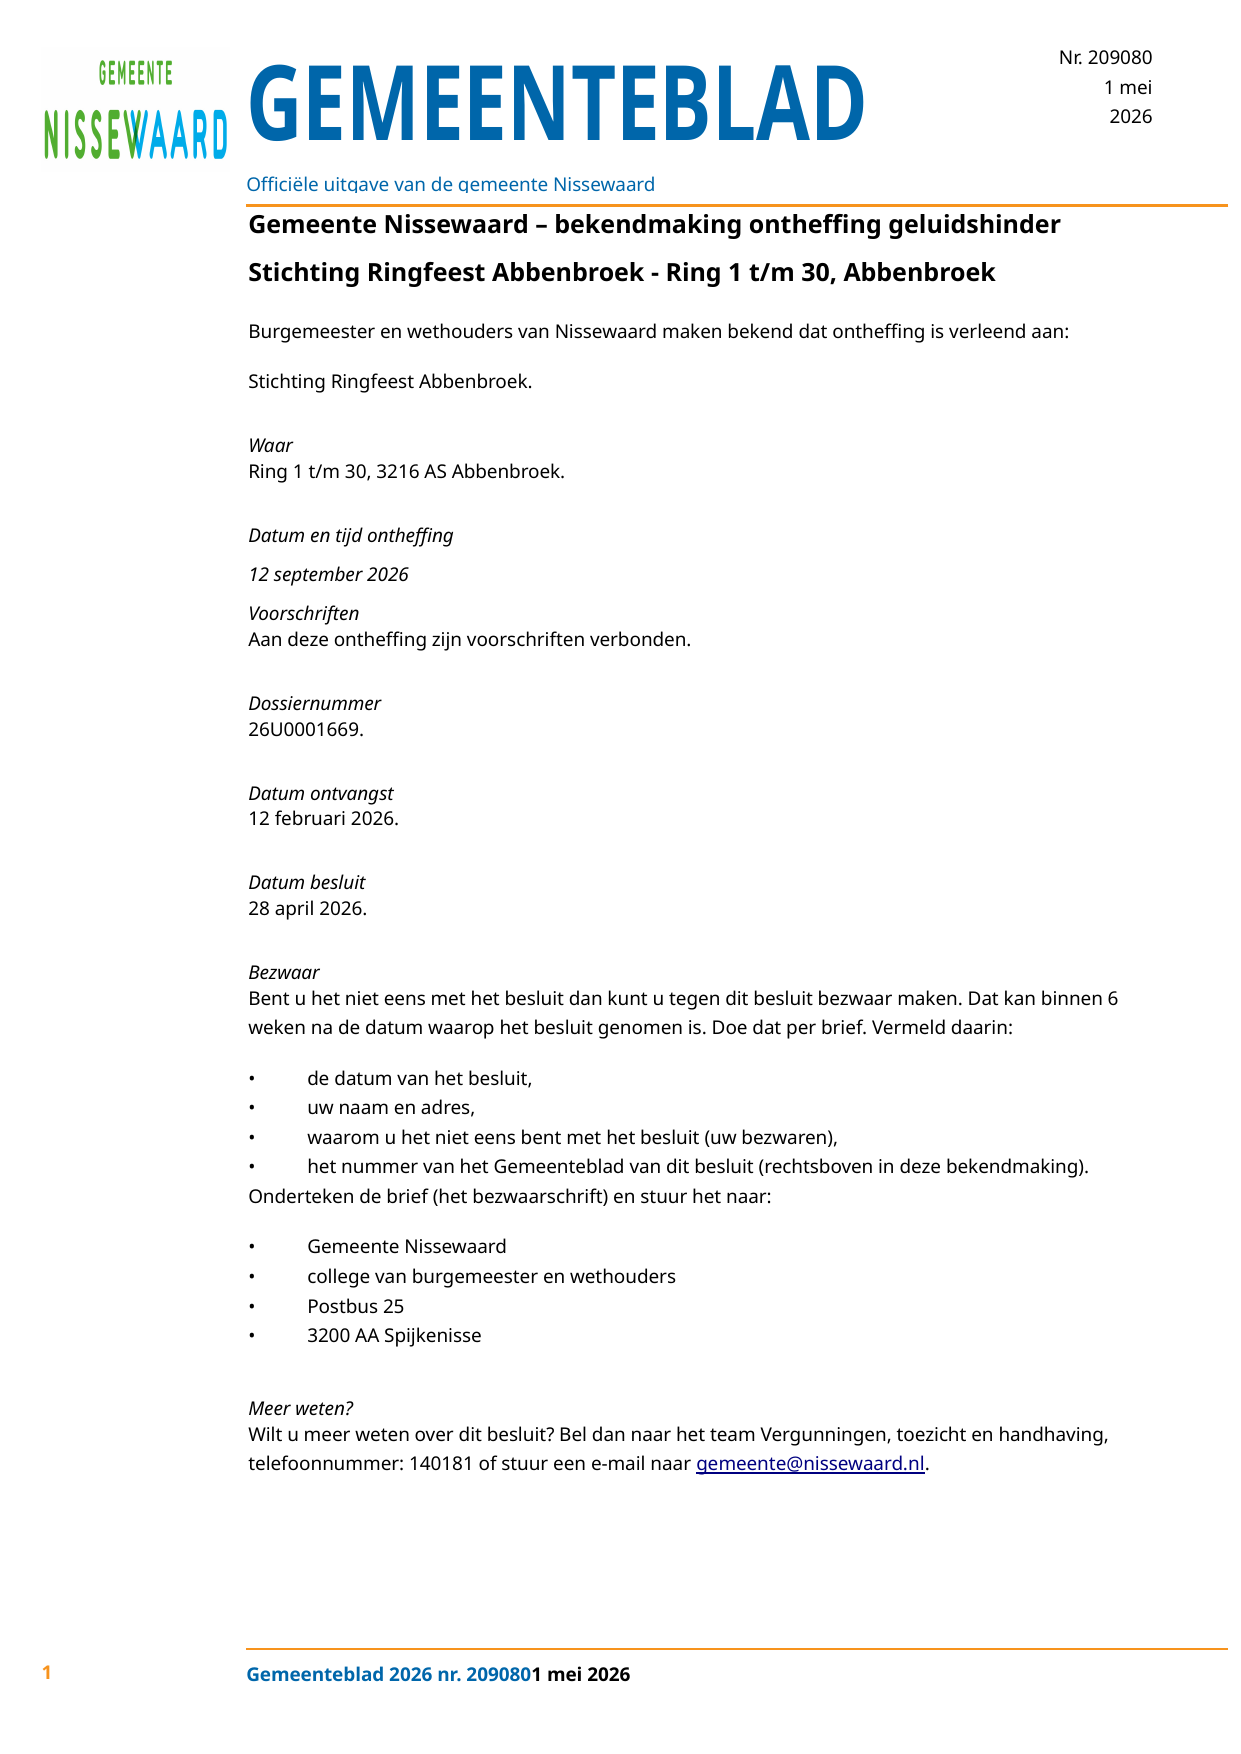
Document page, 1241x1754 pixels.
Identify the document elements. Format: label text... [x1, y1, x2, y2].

text 12 februari 2026. [248, 806, 1152, 831]
text Onderteken de brief (het bezwaarschrift) en stuur het naar: [248, 1183, 1152, 1209]
list Postbus 25 [248, 1293, 1152, 1319]
text 26U0001669. [248, 716, 1152, 742]
text Aan deze ontheffing zijn voorschriften verbonden. [248, 626, 1152, 652]
text Meer weten? [248, 1395, 1152, 1421]
text Dossiernummer [248, 690, 1152, 716]
text Bezwaar [248, 959, 1152, 985]
text Datum ontvangst [248, 780, 1152, 806]
text Datum en tijd ontheffing [248, 522, 1152, 548]
list waarom u het niet eens bent met het besluit (uw bezwaren), [248, 1124, 1152, 1150]
text Burgemeester en wethouders van Nissewaard maken bekend dat ontheffing is verleend aan: [248, 318, 1152, 344]
list Gemeente Nissewaard [248, 1234, 1152, 1259]
text 12 september 2026 [248, 561, 1152, 587]
list het nummer van het Gemeenteblad van dit besluit (rechtsboven in deze bekendmaking). [248, 1154, 1152, 1179]
list uw naam en adres, [248, 1094, 1152, 1120]
text 28 april 2026. [248, 895, 1152, 921]
text Waar [248, 432, 1152, 458]
text Datum besluit [248, 869, 1152, 895]
text Bent u het niet eens met het besluit dan kunt u tegen dit besluit bezwaar maken. Dat kan binnen 6 weken na de datum waarop het besluit genomen is. Doe dat per brief. Vermeld daarin: [248, 985, 1152, 1040]
text Stichting Ringfeest Abbenbroek. [248, 368, 1152, 394]
text Wilt u meer weten over dit besluit? Bel dan naar het team Vergunningen, toezicht en handhaving, telefoonnummer: 140181 of stuur een e-mail naar gemeente@nissewaard.nl. [248, 1421, 1152, 1476]
picture [41, 47, 231, 172]
list 3200 AA Spijkenisse [248, 1322, 1152, 1348]
text Gemeente Nissewaard – bekendmaking ontheffing geluidshinder Stichting Ringfeest Abbenbroek - Ring 1 t/m 30, Abbenbroek [248, 207, 1152, 288]
text Ring 1 t/m 30, 3216 AS Abbenbroek. [248, 458, 1152, 484]
list de datum van het besluit, [248, 1065, 1152, 1091]
list college van burgemeester en wethouders [248, 1263, 1152, 1289]
text Voorschriften [248, 601, 1152, 626]
